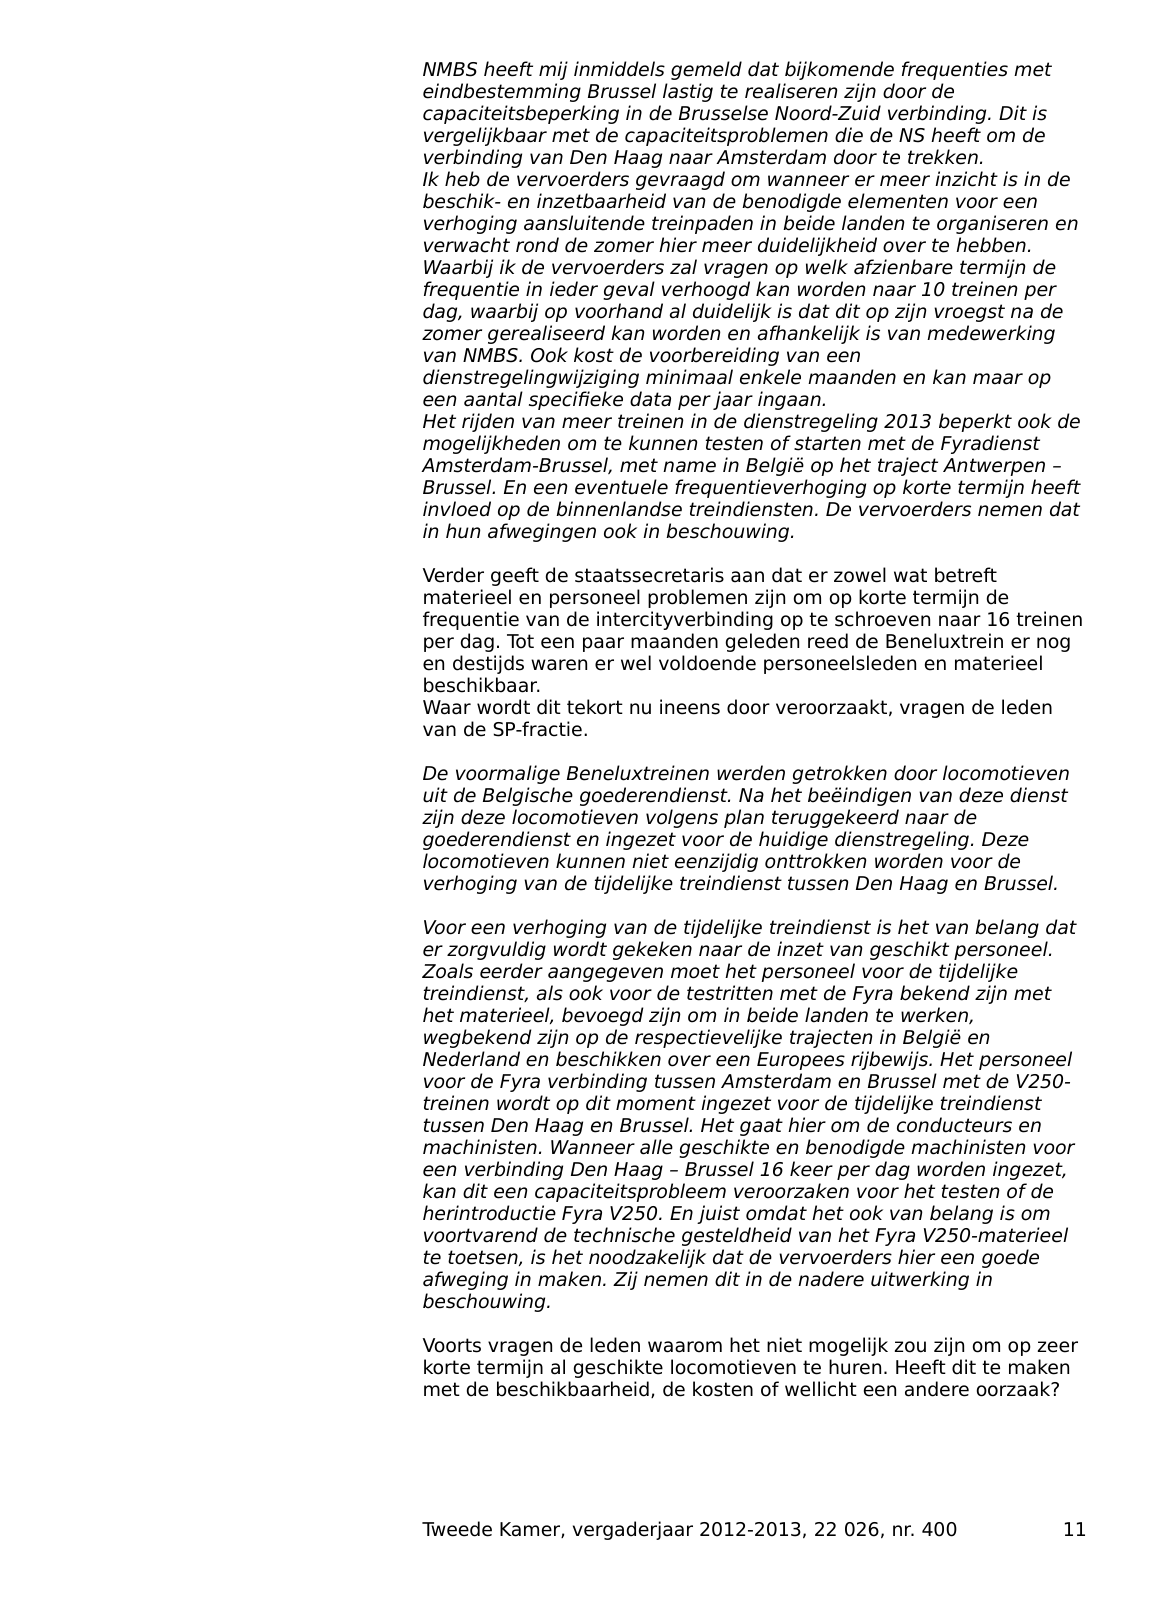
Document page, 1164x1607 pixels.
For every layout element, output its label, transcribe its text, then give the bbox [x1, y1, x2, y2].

text Ik heb de vervoerders gevraagd om wanneer er meer inzicht is in de beschik- en inzetbaarheid van de benodigde elementen voor een verhoging aansluitende treinpaden in beide landen te organiseren en verwacht rond de zomer hier meer duidelijkheid over te hebben. Waarbij ik de vervoerders zal vragen op welk afzienbare termijn de frequentie in ieder geval verhoogd kan worden naar 10 treinen per dag, waarbij op voorhand al duidelijk is dat dit op zijn vroegst na de zomer gerealiseerd kan worden en afhankelijk is van medewerking van NMBS. Ook kost de voorbereiding van een dienstregelingwijziging minimaal enkele maanden en kan maar op een aantal specifieke data per jaar ingaan. [422, 169, 1087, 411]
text Verder geeft de staatssecretaris aan dat er zowel wat betreft materieel en personeel problemen zijn om op korte termijn de frequentie van de intercityverbinding op te schroeven naar 16 treinen per dag. Tot een paar maanden geleden reed de Beneluxtrein er nog en destijds waren er wel voldoende personeelsleden en materieel beschikbaar. [422, 565, 1087, 697]
text NMBS heeft mij inmiddels gemeld dat bijkomende frequenties met eindbestemming Brussel lastig te realiseren zijn door de capaciteitsbeperking in de Brusselse Noord-Zuid verbinding. Dit is vergelijkbaar met de capaciteitsproblemen die de NS heeft om de verbinding van Den Haag naar Amsterdam door te trekken. [422, 59, 1087, 169]
text Waar wordt dit tekort nu ineens door veroorzaakt, vragen de leden van de SP-fractie. [422, 697, 1087, 741]
text Voor een verhoging van de tijdelijke treindienst is het van belang dat er zorgvuldig wordt gekeken naar de inzet van geschikt personeel. Zoals eerder aangegeven moet het personeel voor de tijdelijke treindienst, als ook voor de testritten met de Fyra bekend zijn met het materieel, bevoegd zijn om in beide landen te werken, wegbekend zijn op de respectievelijke trajecten in België en Nederland en beschikken over een Europees rijbewijs. Het personeel voor de Fyra verbinding tussen Amsterdam en Brussel met de V250-treinen wordt op dit moment ingezet voor de tijdelijke treindienst tussen Den Haag en Brussel. Het gaat hier om de conducteurs en machinisten. Wanneer alle geschikte en benodigde machinisten voor een verbinding Den Haag – Brussel 16 keer per dag worden ingezet, kan dit een capaciteitsprobleem veroorzaken voor het testen of de herintroductie Fyra V250. En juist omdat het ook van belang is om voortvarend de technische gesteldheid van het Fyra V250-materieel te toetsen, is het noodzakelijk dat de vervoerders hier een goede afweging in maken. Zij nemen dit in de nadere uitwerking in beschouwing. [422, 917, 1087, 1312]
text Voorts vragen de leden waarom het niet mogelijk zou zijn om op zeer korte termijn al geschikte locomotieven te huren. Heeft dit te maken met de beschikbaarheid, de kosten of wellicht een andere oorzaak? [422, 1335, 1087, 1401]
text De voormalige Beneluxtreinen werden getrokken door locomotieven uit de Belgische goederendienst. Na het beëindigen van deze dienst zijn deze locomotieven volgens plan teruggekeerd naar de goederendienst en ingezet voor de huidige dienstregeling. Deze locomotieven kunnen niet eenzijdig onttrokken worden voor de verhoging van de tijdelijke treindienst tussen Den Haag en Brussel. [422, 763, 1087, 895]
text Het rijden van meer treinen in de dienstregeling 2013 beperkt ook de mogelijkheden om te kunnen testen of starten met de Fyradienst Amsterdam-Brussel, met name in België op het traject Antwerpen – Brussel. En een eventuele frequentieverhoging op korte termijn heeft invloed op de binnenlandse treindiensten. De vervoerders nemen dat in hun afwegingen ook in beschouwing. [422, 411, 1087, 543]
